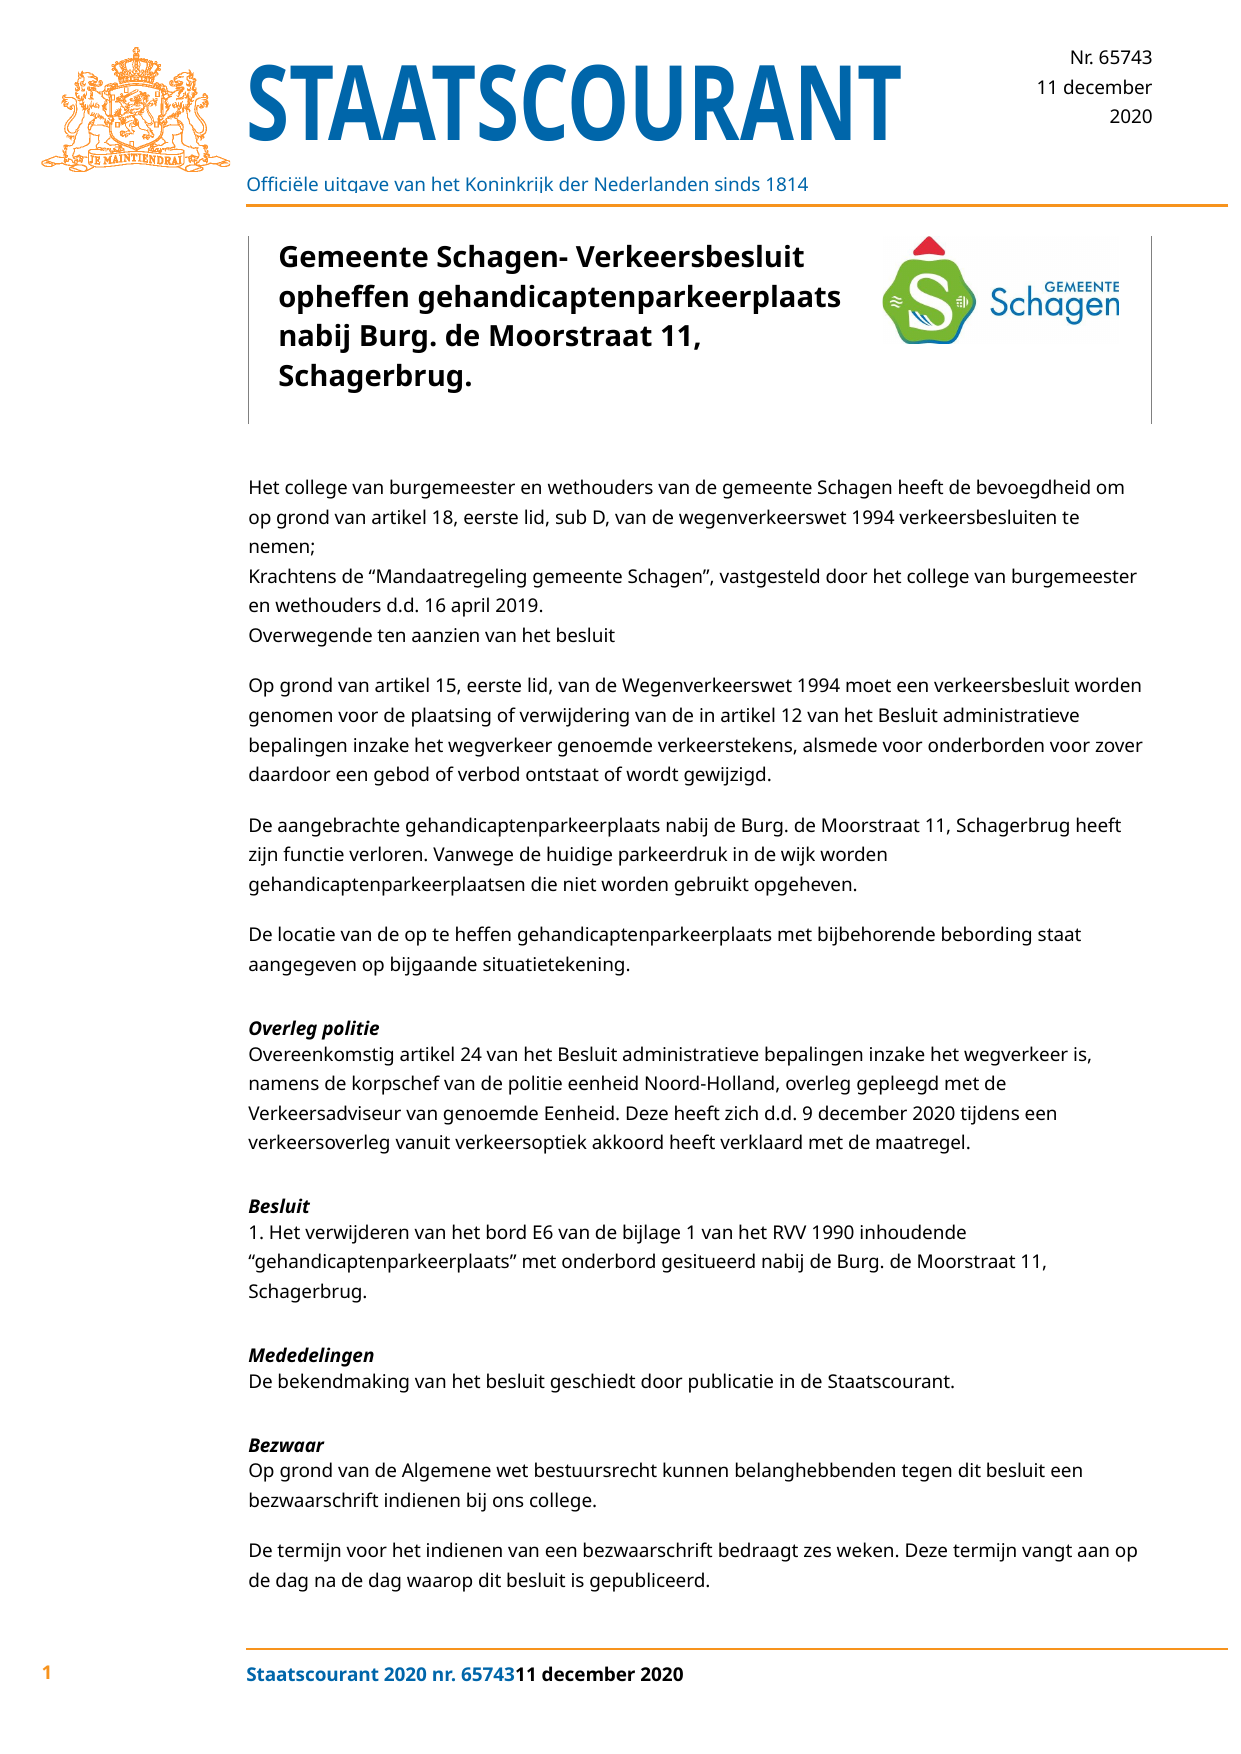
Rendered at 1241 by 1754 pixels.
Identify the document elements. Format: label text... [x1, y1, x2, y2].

text Overeenkomstig artikel 24 van het Besluit administratieve bepalingen inzake het wegverkeer is, namens de korpschef van de politie eenheid Noord-Holland, overleg gepleegd met de Verkeersadviseur van genoemde Eenheid. Deze heeft zich d.d. 9 december 2020 tijdens een verkeersoverleg vanuit verkeersoptiek akkoord heeft verklaard met de maatregel. [248, 1041, 1152, 1155]
text 1. Het verwijderen van het bord E6 van de bijlage 1 van het RVV 1990 inhoudende “gehandicaptenparkeerplaats” met onderbord gesitueerd nabij de Burg. de Moorstraat 11, Schagerbrug. [248, 1219, 1152, 1304]
text De locatie van de op te heffen gehandicaptenparkeerplaats met bijbehorende bebording staat aangegeven op bijgaande situatietekening. [248, 921, 1152, 977]
text Besluit [248, 1193, 1152, 1219]
text Overleg politie [248, 1015, 1152, 1041]
text Het college van burgemeester en wethouders van de gemeente Schagen heeft de bevoegdheid om op grond van artikel 18, eerste lid, sub D, van de wegenverkeerswet 1994 verkeersbesluiten te nemen; [248, 474, 1152, 559]
text Op grond van artikel 15, eerste lid, van de Wegenverkeerswet 1994 moet een verkeersbesluit worden genomen voor de plaatsing of verwijdering van de in artikel 12 van het Besluit administratieve bepalingen inzake het wegverkeer genoemde verkeerstekens, alsmede voor onderborden voor zover daardoor een gebod of verbod ontstaat of wordt gewijzigd. [248, 673, 1152, 787]
text Op grond van de Algemene wet bestuursrecht kunnen belanghebbenden tegen dit besluit een bezwaarschrift indienen bij ons college. [248, 1458, 1152, 1513]
text Overwegende ten aanzien van het besluit [248, 622, 1152, 648]
table_header [850, 236, 1151, 424]
picture [882, 236, 1119, 344]
text Bezwaar [248, 1432, 1152, 1458]
text De termijn voor het indienen van een bezwaarschrift bedraagt zes weken. Deze termijn vangt aan op de dag na de dag waarop dit besluit is gepubliceerd. [248, 1538, 1152, 1593]
text De aangebrachte gehandicaptenparkeerplaats nabij de Burg. de Moorstraat 11, Schagerbrug heeft zijn functie verloren. Vanwege de huidige parkeerdruk in de wijk worden gehandicaptenparkeerplaatsen die niet worden gebruikt opgeheven. [248, 812, 1152, 897]
text Mededelingen [248, 1342, 1152, 1368]
text Krachtens de “Mandaatregeling gemeente Schagen”, vastgesteld door het college van burgemeester en wethouders d.d. 16 april 2019. [248, 563, 1152, 618]
text De bekendmaking van het besluit geschiedt door publicatie in de Staatscourant. [248, 1368, 1152, 1394]
table_header Gemeente Schagen- Verkeersbesluit opheffen gehandicaptenparkeerplaats nabij Burg. de Moorstraat 11, Schagerbrug. [249, 236, 850, 424]
picture [41, 47, 231, 172]
